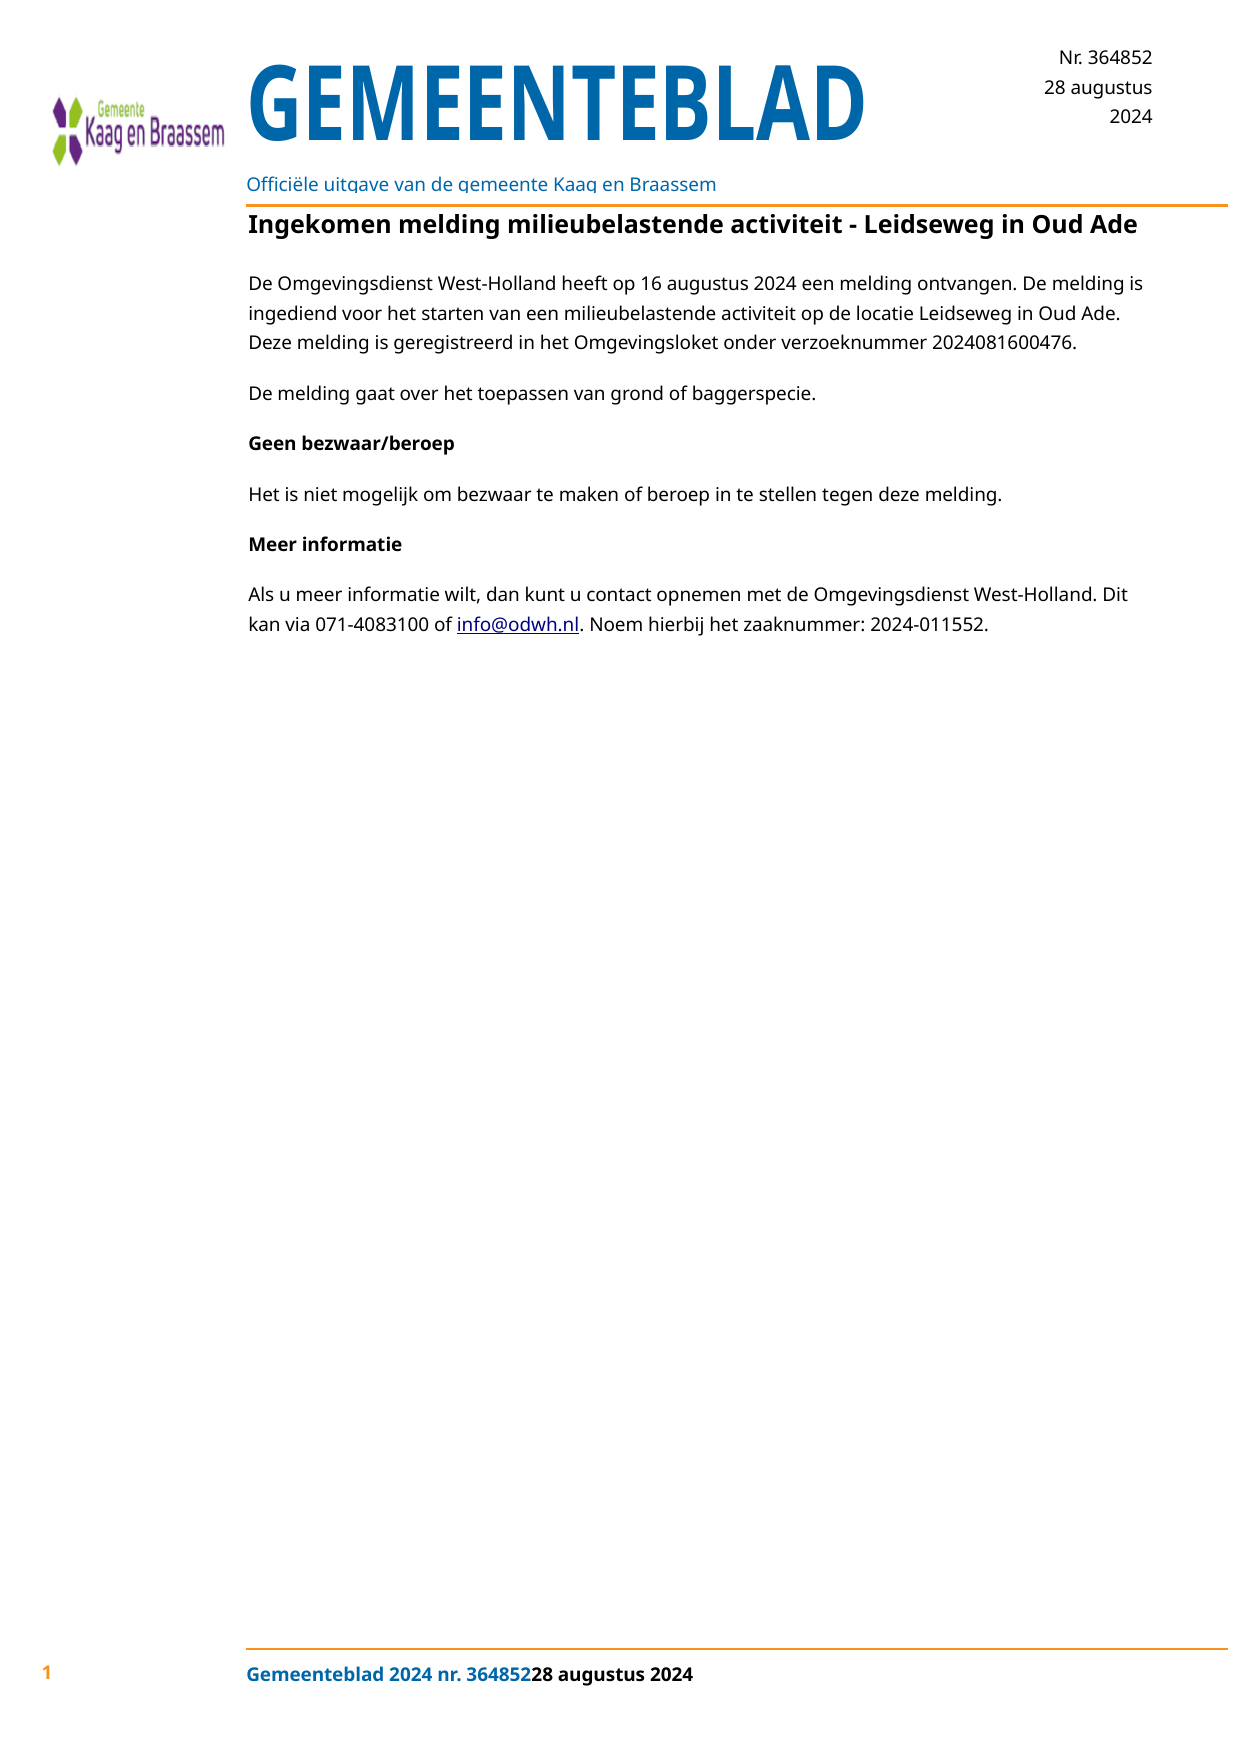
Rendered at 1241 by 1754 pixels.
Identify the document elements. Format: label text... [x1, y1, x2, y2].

text Als u meer informatie wilt, dan kunt u contact opnemen met de Omgevingsdienst West-Holland. Dit kan via 071-4083100 of info@odwh.nl. Noem hierbij het zaaknummer: 2024-011552. [248, 582, 1152, 637]
picture [41, 47, 231, 172]
text Het is niet mogelijk om bezwaar te maken of beroep in te stellen tegen deze melding. [248, 481, 1152, 506]
text Ingekomen melding milieubelastende activiteit - Leidseweg in Oud Ade [248, 207, 1152, 241]
text De melding gaat over het toepassen van grond of baggerspecie. [248, 380, 1152, 406]
text Geen bezwaar/beroep [248, 430, 1152, 456]
text Meer informatie [248, 531, 1152, 557]
text De Omgevingsdienst West-Holland heeft op 16 augustus 2024 een melding ontvangen. De melding is ingediend voor het starten van een milieubelastende activiteit op de locatie Leidseweg in Oud Ade. Deze melding is geregistreerd in het Omgevingsloket onder verzoeknummer 2024081600476. [248, 270, 1152, 355]
